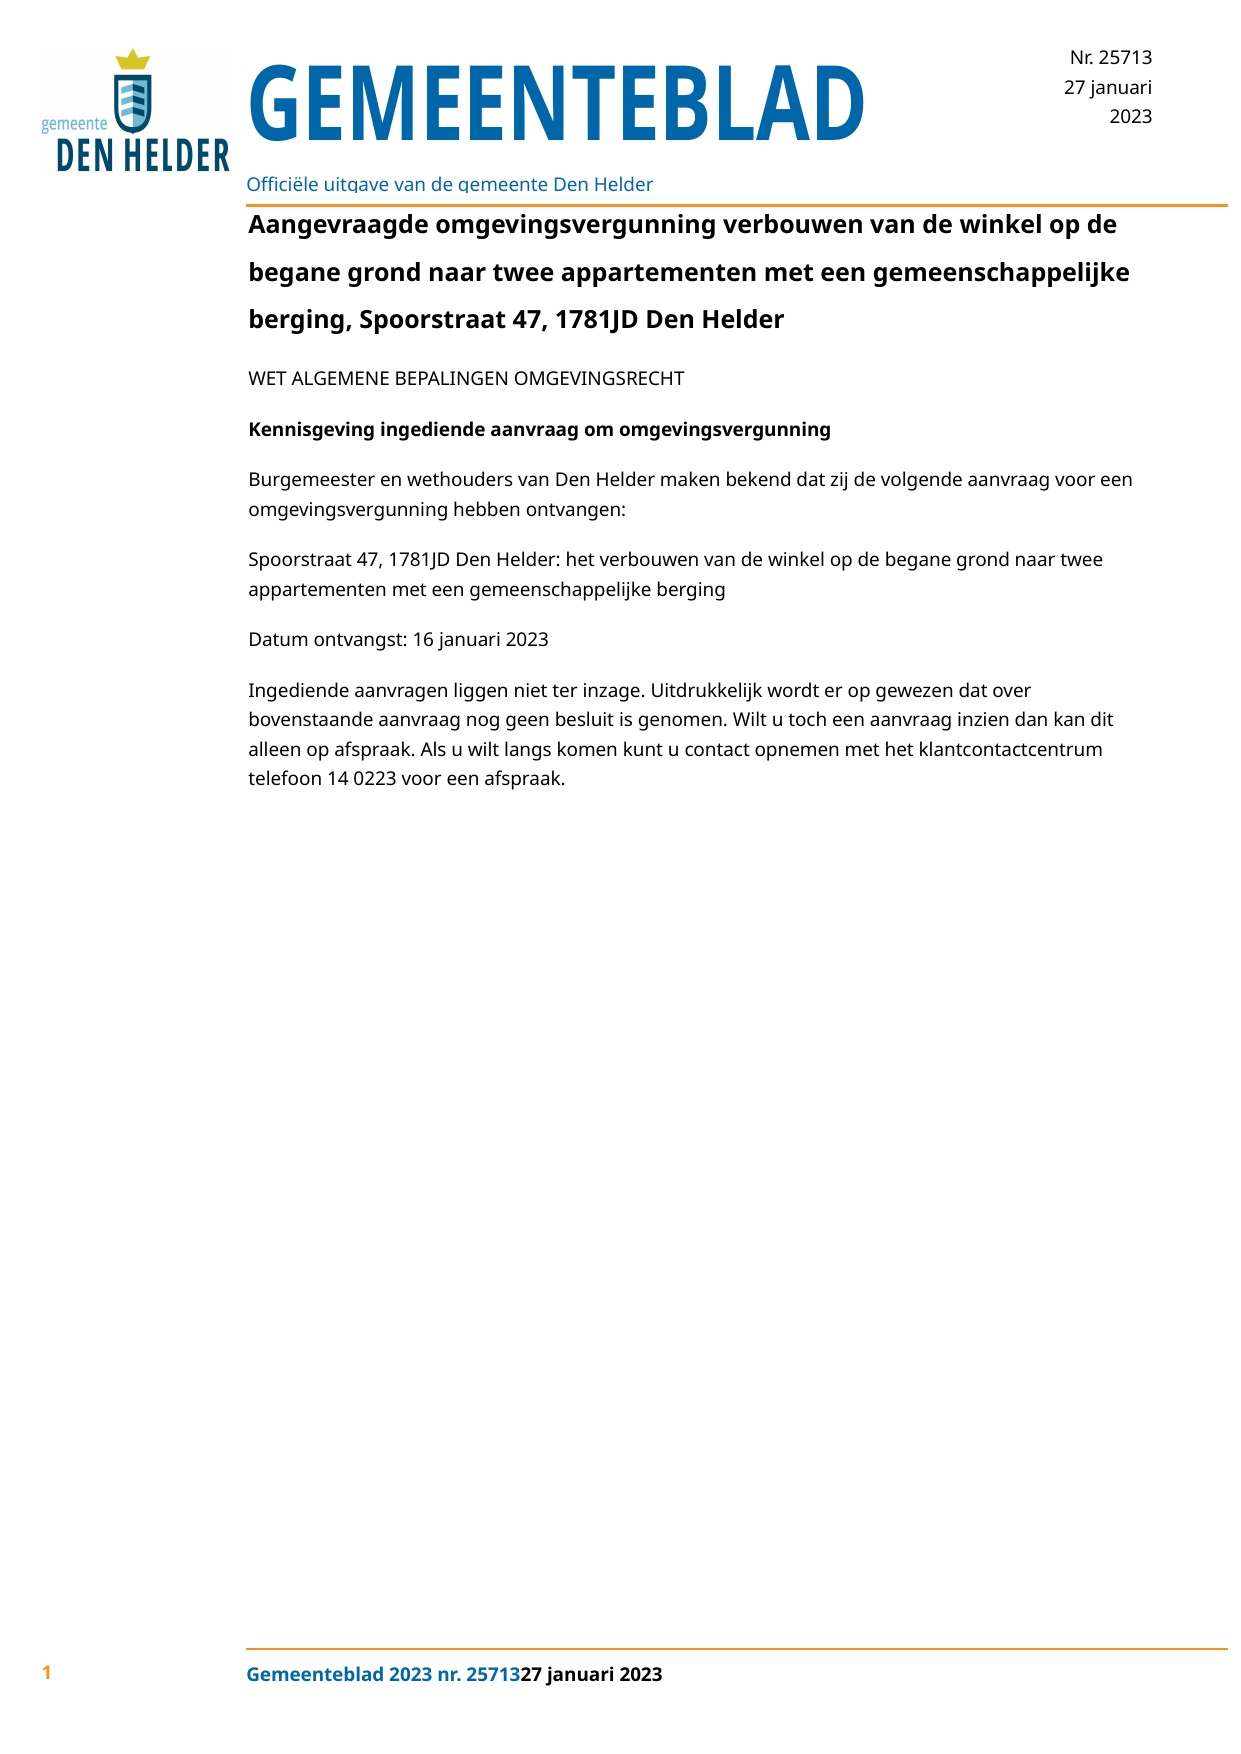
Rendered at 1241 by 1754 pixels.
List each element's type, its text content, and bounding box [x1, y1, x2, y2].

picture [100, 154, 106, 172]
text Aangevraagde omgevingsvergunning verbouwen van de winkel op de begane grond naar twee appartementen met een gemeenschappelijke berging, Spoorstraat 47, 1781JD Den Helder [248, 207, 1152, 336]
text Burgemeester en wethouders van Den Helder maken bekend dat zij de volgende aanvraag voor een omgevingsvergunning hebben ontvangen: [248, 466, 1152, 522]
picture [63, 144, 68, 165]
text Spoorstraat 47, 1781JD Den Helder: het verbouwen van de winkel op de begane grond naar twee appartementen met een gemeenschappelijke berging [248, 546, 1152, 602]
text Ingediende aanvragen liggen niet ter inzage. Uitdrukkelijk wordt er op gewezen dat over bovenstaande aanvraag nog geen besluit is genomen. Wilt u toch een aanvraag inzien dan kan dit alleen op afspraak. Als u wilt langs komen kunt u contact opnemen met het klantcontactcentrum telefoon 14 0223 voor een afspraak. [248, 677, 1152, 791]
picture [41, 47, 231, 172]
picture [182, 144, 187, 165]
picture [130, 157, 135, 172]
text Kennisgeving ingediende aanvraag om omgevingsvergunning [248, 416, 1152, 442]
text WET ALGEMENE BEPALINGEN OMGEVINGSRECHT [248, 366, 1152, 391]
text Datum ontvangst: 16 januari 2023 [248, 626, 1152, 652]
picture [220, 160, 224, 172]
